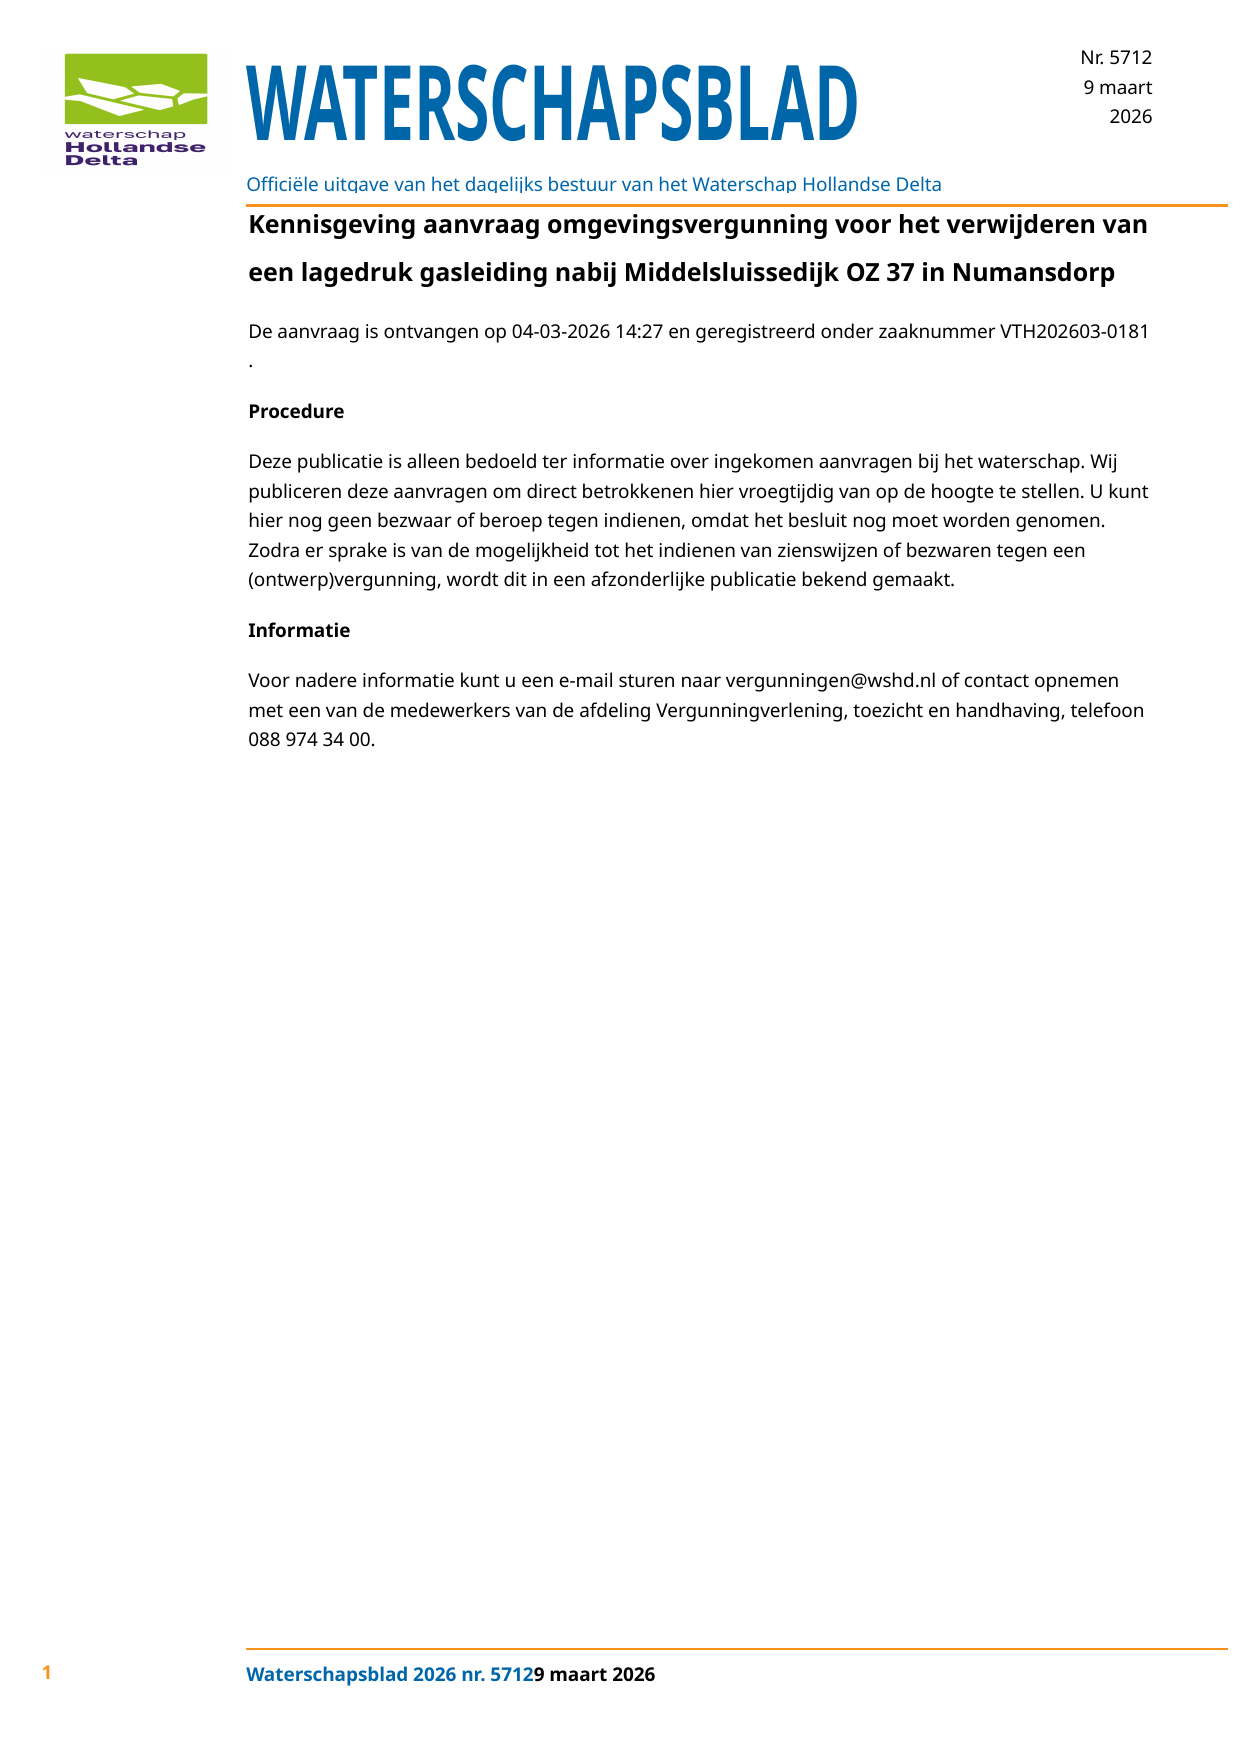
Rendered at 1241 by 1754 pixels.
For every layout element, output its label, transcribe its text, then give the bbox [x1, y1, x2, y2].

text Procedure [248, 398, 1152, 424]
text Deze publicatie is alleen bedoeld ter informatie over ingekomen aanvragen bij het waterschap. Wij publiceren deze aanvragen om direct betrokkenen hier vroegtijdig van op de hoogte te stellen. U kunt hier nog geen bezwaar of beroep tegen indienen, omdat het besluit nog moet worden genomen. Zodra er sprake is van de mogelijkheid tot het indienen van zienswijzen of bezwaren tegen een (ontwerp)vergunning, wordt dit in een afzonderlijke publicatie bekend gemaakt. [248, 448, 1152, 592]
text Voor nadere informatie kunt u een e-mail sturen naar vergunningen@wshd.nl of contact opnemen met een van de medewerkers van de afdeling Vergunningverlening, toezicht en handhaving, telefoon 088 974 34 00. [248, 667, 1152, 752]
text Informatie [248, 617, 1152, 643]
picture [41, 47, 231, 172]
text Kennisgeving aanvraag omgevingsvergunning voor het verwijderen van een lagedruk gasleiding nabij Middelsluissedijk OZ 37 in Numansdorp [248, 207, 1152, 288]
text De aanvraag is ontvangen op 04-03-2026 14:27 en geregistreerd onder zaaknummer VTH202603-0181 . [248, 318, 1152, 373]
